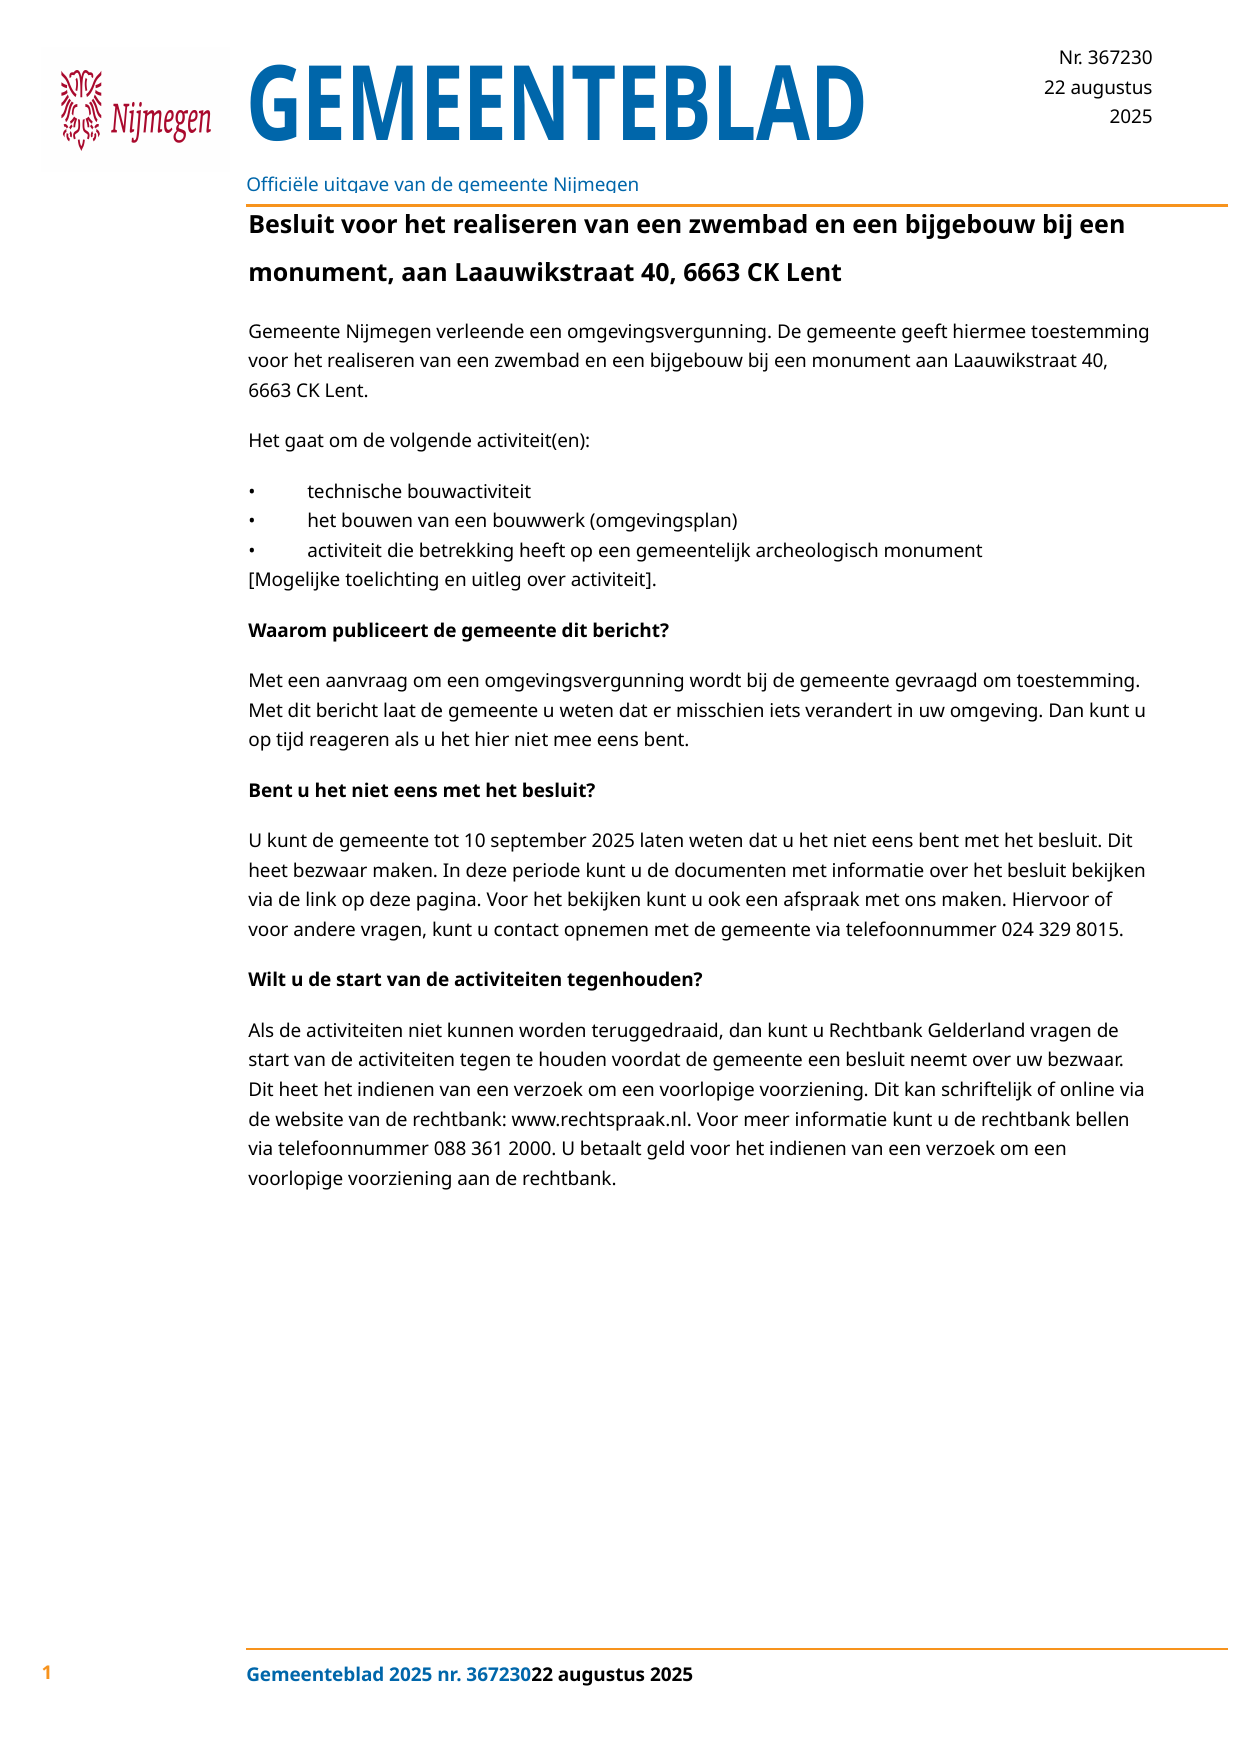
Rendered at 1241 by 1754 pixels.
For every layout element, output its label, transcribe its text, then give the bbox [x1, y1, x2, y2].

text Met een aanvraag om een omgevingsvergunning wordt bij de gemeente gevraagd om toestemming. Met dit bericht laat de gemeente u weten dat er misschien iets verandert in uw omgeving. Dan kunt u op tijd reageren als u het hier niet mee eens bent. [248, 667, 1152, 752]
text [Mogelijke toelichting en uitleg over activiteit]. [248, 567, 1152, 592]
text Gemeente Nijmegen verleende een omgevingsvergunning. De gemeente geeft hiermee toestemming voor het realiseren van een zwembad en een bijgebouw bij een monument aan Laauwikstraat 40, 6663 CK Lent. [248, 318, 1152, 403]
list technische bouwactiviteit [248, 478, 1152, 504]
list het bouwen van een bouwwerk (omgevingsplan) [248, 507, 1152, 533]
text Als de activiteiten niet kunnen worden teruggedraaid, dan kunt u Rechtbank Gelderland vragen de start van de activiteiten tegen te houden voordat de gemeente een besluit neemt over uw bezwaar. Dit heet het indienen van een verzoek om een voorlopige voorziening. Dit kan schriftelijk of online via de website van de rechtbank: www.rechtspraak.nl. Voor meer informatie kunt u de rechtbank bellen via telefoonnummer 088 361 2000. U betaalt geld voor het indienen van een verzoek om een voorlopige voorziening aan de rechtbank. [248, 1017, 1152, 1191]
text U kunt de gemeente tot 10 september 2025 laten weten dat u het niet eens bent met het besluit. Dit heet bezwaar maken. In deze periode kunt u de documenten met informatie over het besluit bekijken via de link op deze pagina. Voor het bekijken kunt u ook een afspraak met ons maken. Hiervoor of voor andere vragen, kunt u contact opnemen met de gemeente via telefoonnummer 024 329 8015. [248, 827, 1152, 942]
text Wilt u de start van de activiteiten tegenhouden? [248, 967, 1152, 992]
picture [41, 47, 231, 172]
text Bent u het niet eens met het besluit? [248, 777, 1152, 803]
text Het gaat om de volgende activiteit(en): [248, 427, 1152, 453]
list activiteit die betrekking heeft op een gemeentelijk archeologisch monument [248, 537, 1152, 563]
text Waarom publiceert de gemeente dit bericht? [248, 617, 1152, 643]
text Besluit voor het realiseren van een zwembad en een bijgebouw bij een monument, aan Laauwikstraat 40, 6663 CK Lent [248, 207, 1152, 288]
